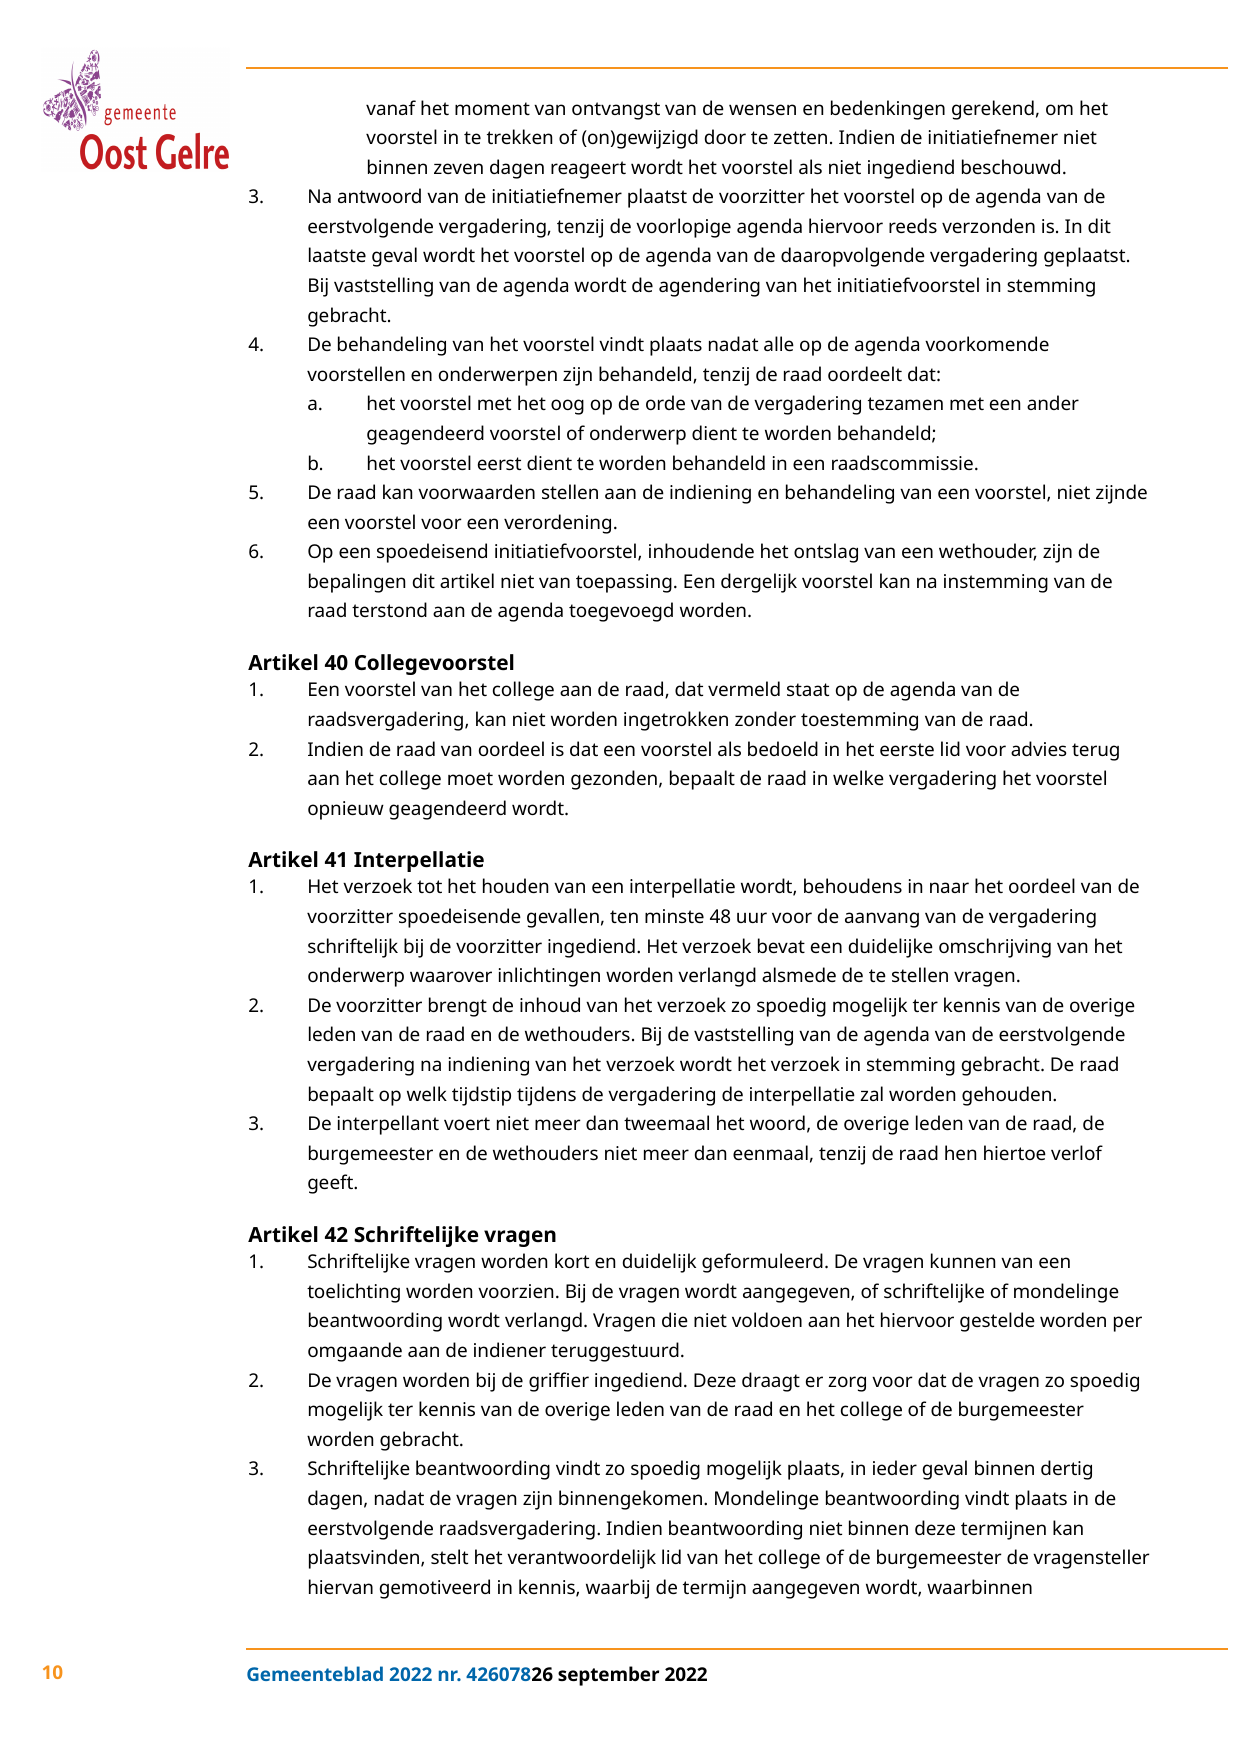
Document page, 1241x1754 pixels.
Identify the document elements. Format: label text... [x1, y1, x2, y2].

list De voorzitter brengt de inhoud van het verzoek zo spoedig mogelijk ter kennis van de overige leden van de raad en de wethouders. Bij de vaststelling van de agenda van de eerstvolgende vergadering na indiening van het verzoek wordt het verzoek in stemming gebracht. De raad bepaalt op welk tijdstip tijdens de vergadering de interpellatie zal worden gehouden. [248, 992, 1152, 1107]
list De raad kan voorwaarden stellen aan de indiening en behandeling van een voorstel, niet zijnde een voorstel voor een verordening. [248, 479, 1152, 535]
list Het verzoek tot het houden van een interpellatie wordt, behoudens in naar het oordeel van de voorzitter spoedeisende gevallen, ten minste 48 uur voor de aanvang van de vergadering schriftelijk bij de voorzitter ingediend. Het verzoek bevat een duidelijke omschrijving van het onderwerp waarover inlichtingen worden verlangd alsmede de te stellen vragen. [248, 874, 1152, 988]
picture [41, 47, 231, 172]
list De interpellant voert niet meer dan tweemaal het woord, de overige leden van de raad, de burgemeester en de wethouders niet meer dan eenmaal, tenzij de raad hen hiertoe verlof geeft. [248, 1110, 1152, 1195]
list het voorstel met het oog op de orde van de vergadering tezamen met een ander geagendeerd voorstel of onderwerp dient te worden behandeld; [307, 391, 1152, 446]
list De behandeling van het voorstel vindt plaats nadat alle op de agenda voorkomende voorstellen en onderwerpen zijn behandeld, tenzij de raad oordeelt dat: [248, 331, 1152, 387]
text Artikel 40 Collegevoorstel [248, 648, 1152, 677]
list het voorstel eerst dient te worden behandeld in een raadscommissie. [307, 450, 1152, 476]
text Artikel 42 Schriftelijke vragen [248, 1220, 1152, 1248]
list Schriftelijke vragen worden kort en duidelijk geformuleerd. De vragen kunnen van een toelichting worden voorzien. Bij de vragen wordt aangegeven, of schriftelijke of mondelinge beantwoording wordt verlangd. Vragen die niet voldoen aan het hiervoor gestelde worden per omgaande aan de indiener teruggestuurd. [248, 1248, 1152, 1363]
list Schriftelijke beantwoording vindt zo spoedig mogelijk plaats, in ieder geval binnen dertig dagen, nadat de vragen zijn binnengekomen. Mondelinge beantwoording vindt plaats in de eerstvolgende raadsvergadering. Indien beantwoording niet binnen deze termijnen kan plaatsvinden, stelt het verantwoordelijk lid van het college of de burgemeester de vragensteller hiervan gemotiveerd in kennis, waarbij de termijn aangegeven wordt, waarbinnen [248, 1456, 1152, 1599]
list vanaf het moment van ontvangst van de wensen en bedenkingen gerekend, om het voorstel in te trekken of (on)gewijzigd door te zetten. Indien de initiatiefnemer niet binnen zeven dagen reageert wordt het voorstel als niet ingediend beschouwd. [307, 95, 1152, 180]
list De vragen worden bij de griffier ingediend. Deze draagt er zorg voor dat de vragen zo spoedig mogelijk ter kennis van de overige leden van de raad en het college of de burgemeester worden gebracht. [248, 1367, 1152, 1452]
list Op een spoedeisend initiatiefvoorstel, inhoudende het ontslag van een wethouder, zijn de bepalingen dit artikel niet van toepassing. Een dergelijk voorstel kan na instemming van de raad terstond aan de agenda toegevoegd worden. [248, 538, 1152, 623]
list Na antwoord van de initiatiefnemer plaatst de voorzitter het voorstel op de agenda van de eerstvolgende vergadering, tenzij de voorlopige agenda hiervoor reeds verzonden is. In dit laatste geval wordt het voorstel op de agenda van de daaropvolgende vergadering geplaatst. Bij vaststelling van de agenda wordt de agendering van het initiatiefvoorstel in stemming gebracht. [248, 183, 1152, 328]
list Een voorstel van het college aan de raad, dat vermeld staat op de agenda van de raadsvergadering, kan niet worden ingetrokken zonder toestemming van de raad. [248, 677, 1152, 732]
list Indien de raad van oordeel is dat een voorstel als bedoeld in het eerste lid voor advies terug aan het college moet worden gezonden, bepaalt de raad in welke vergadering het voorstel opnieuw geagendeerd wordt. [248, 736, 1152, 821]
text Artikel 41 Interpellatie [248, 845, 1152, 874]
